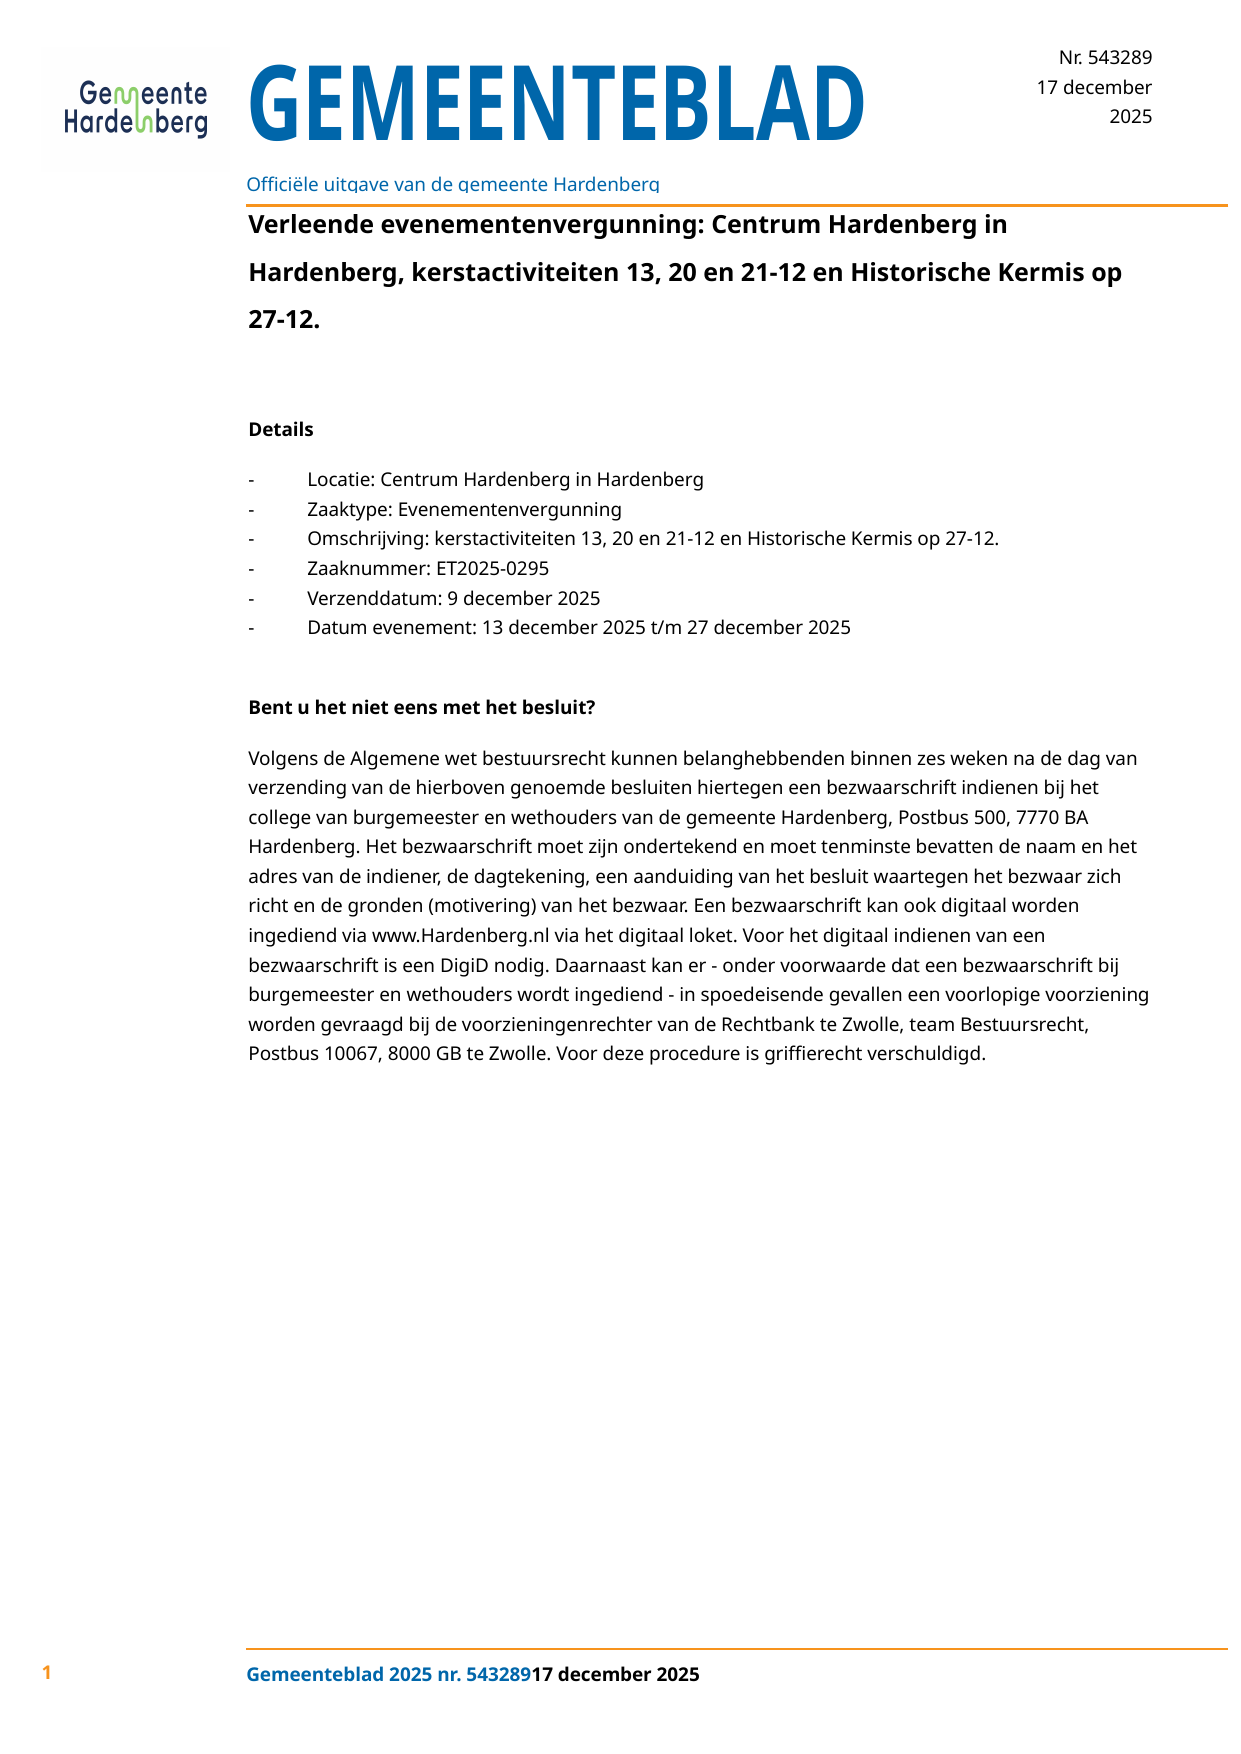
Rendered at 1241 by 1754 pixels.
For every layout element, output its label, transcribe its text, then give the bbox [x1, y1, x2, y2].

list Omschrijving: kerstactiviteiten 13, 20 en 21-12 en Historische Kermis op 27-12. [248, 526, 1152, 551]
text Bent u het niet eens met het besluit? [248, 694, 1152, 720]
text Details [248, 416, 1152, 442]
text Volgens de Algemene wet bestuursrecht kunnen belanghebbenden binnen zes weken na de dag van verzending van de hierboven genoemde besluiten hiertegen een bezwaarschrift indienen bij het college van burgemeester en wethouders van de gemeente Hardenberg, Postbus 500, 7770 BA Hardenberg. Het bezwaarschrift moet zijn ondertekend en moet tenminste bevatten de naam en het adres van de indiener, de dagtekening, een aanduiding van het besluit waartegen het bezwaar zich richt en de gronden (motivering) van het bezwaar. Een bezwaarschrift kan ook digitaal worden ingediend via www.Hardenberg.nl via het digitaal loket. Voor het digitaal indienen van een bezwaarschrift is een DigiD nodig. Daarnaast kan er - onder voorwaarde dat een bezwaarschrift bij burgemeester en wethouders wordt ingediend - in spoedeisende gevallen een voorlopige voorziening worden gevraagd bij de voorzieningenrechter van de Rechtbank te Zwolle, team Bestuursrecht, Postbus 10067, 8000 GB te Zwolle. Voor deze procedure is griffierecht verschuldigd. [248, 745, 1152, 1066]
list Verzenddatum: 9 december 2025 [248, 585, 1152, 610]
text Verleende evenementenvergunning: Centrum Hardenberg in Hardenberg, kerstactiviteiten 13, 20 en 21-12 en Historische Kermis op 27-12. [248, 207, 1152, 336]
list Zaaktype: Evenementenvergunning [248, 496, 1152, 522]
picture [41, 47, 231, 172]
list Zaaknummer: ET2025-0295 [248, 555, 1152, 581]
list Locatie: Centrum Hardenberg in Hardenberg [248, 466, 1152, 492]
list Datum evenement: 13 december 2025 t/m 27 december 2025 [248, 614, 1152, 640]
